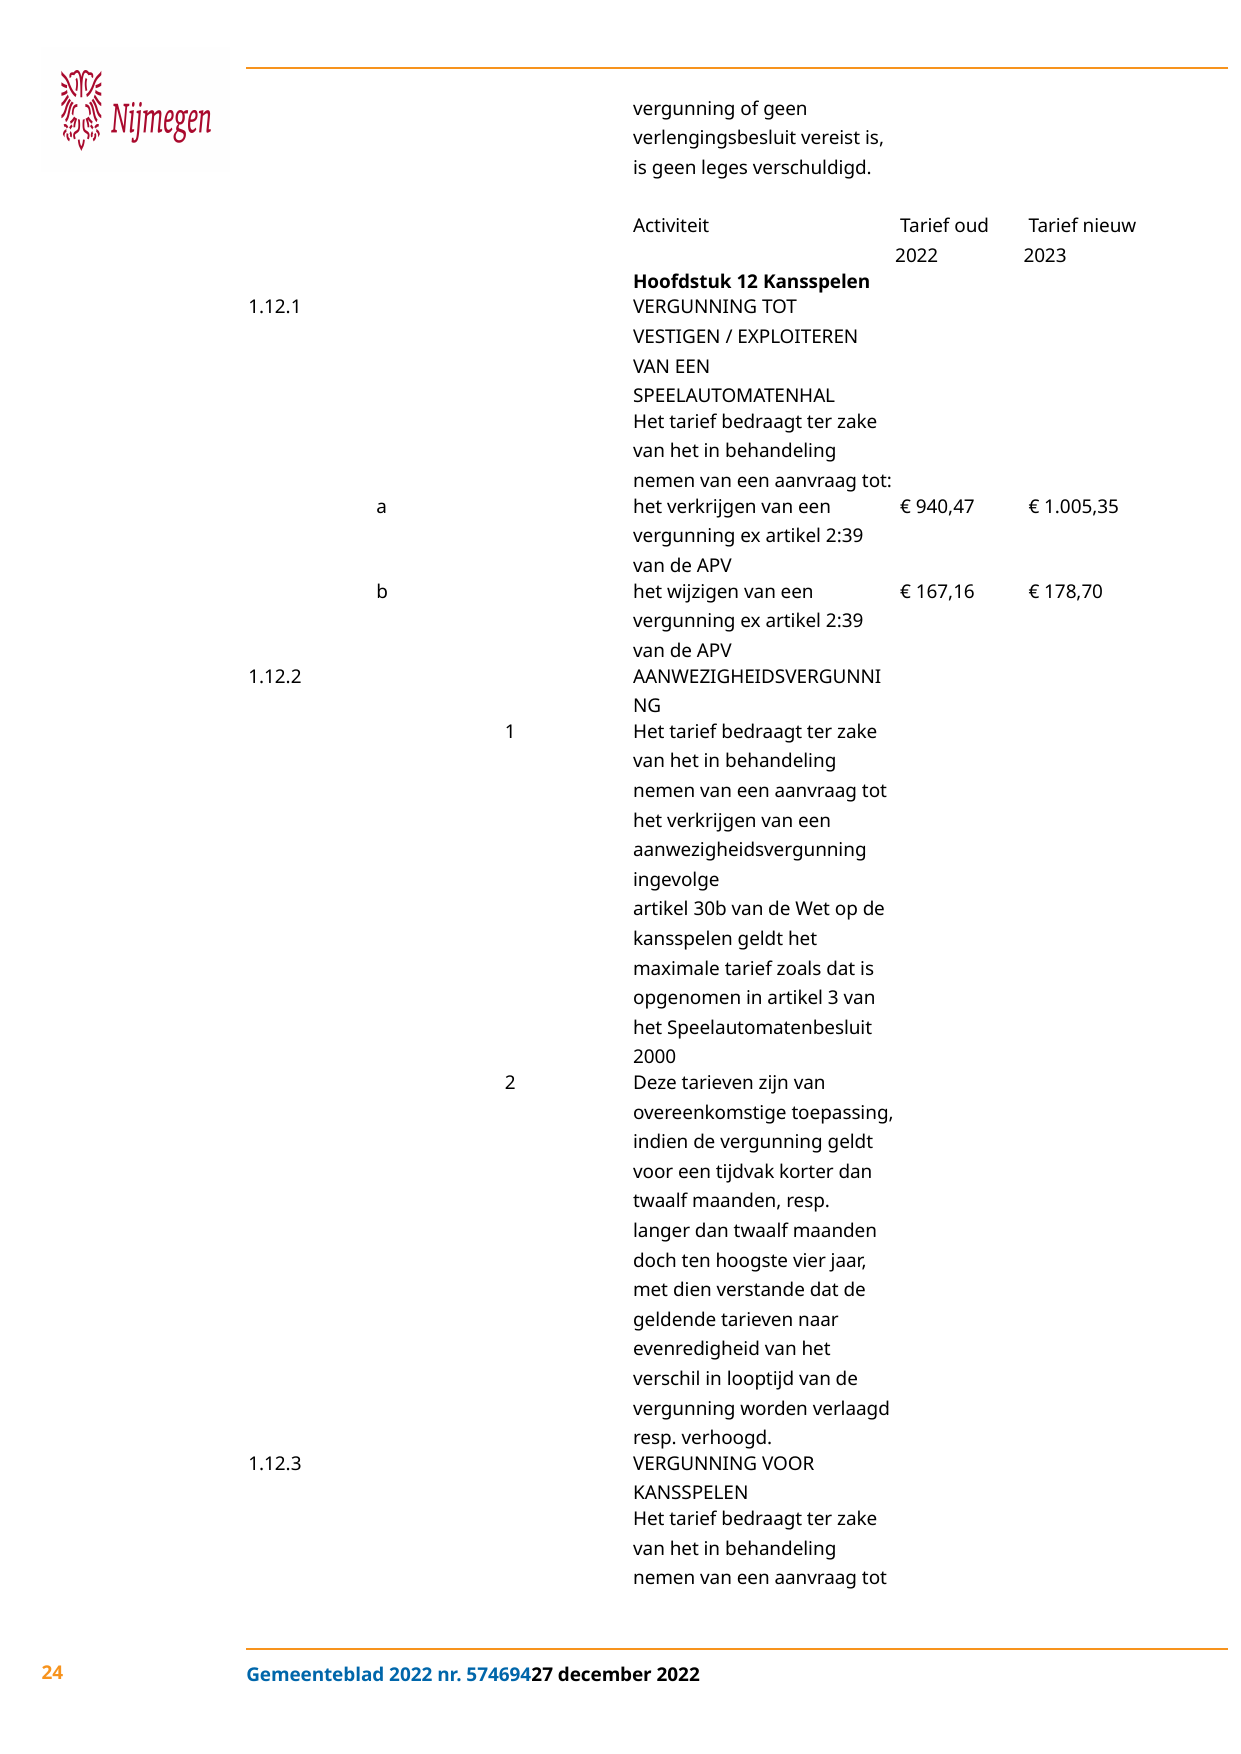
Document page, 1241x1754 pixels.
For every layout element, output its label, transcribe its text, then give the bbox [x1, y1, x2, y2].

table_header [376, 213, 504, 268]
table_cell [248, 95, 376, 180]
table_cell € 1.005,35 [1023, 493, 1152, 578]
table_cell [505, 95, 633, 180]
table_cell [895, 1069, 1023, 1450]
table_cell [248, 408, 376, 493]
table_cell [505, 1450, 633, 1505]
table_cell [895, 408, 1023, 493]
table_cell [895, 1505, 1023, 1590]
picture [41, 47, 231, 172]
table_cell [505, 493, 633, 578]
table_cell [1023, 95, 1152, 180]
table_cell [505, 578, 633, 663]
table_cell 1.12.3 [248, 1450, 376, 1505]
table_cell [248, 718, 376, 1069]
table_cell vergunning of geen verlengingsbesluit vereist is, is geen leges verschuldigd. [633, 95, 895, 180]
table_header [248, 213, 376, 268]
table_cell [895, 663, 1023, 718]
table_cell [505, 1505, 633, 1590]
table_cell Het tarief bedraagt ter zake van het in behandeling nemen van een aanvraag tot: [633, 408, 895, 493]
table_cell [895, 294, 1023, 408]
table_cell [376, 1505, 504, 1590]
table_cell [376, 663, 504, 718]
table_cell AANWEZIGHEIDSVERGUNNING [633, 663, 895, 718]
table_cell Het tarief bedraagt ter zake van het in behandeling nemen van een aanvraag tot het verkrijgen van een aanwezigheidsvergunning ingevolge artikel 30b van de Wet op de kansspelen geldt het maximale tarief zoals dat is opgenomen in artikel 3 van het Speelautomatenbesluit 2000 [633, 718, 895, 1069]
table_cell [1023, 1450, 1152, 1505]
table_cell [1023, 718, 1152, 1069]
table_cell [1023, 1069, 1152, 1450]
table_cell VERGUNNING TOT VESTIGEN / EXPLOITEREN VAN EEN SPEELAUTOMATENHAL [633, 294, 895, 408]
table_header Tarief oud 2022 [895, 213, 1023, 268]
table_cell [1023, 663, 1152, 718]
table_cell [505, 408, 633, 493]
table_cell [895, 268, 1023, 294]
table_cell € 178,70 [1023, 578, 1152, 663]
table_cell [248, 493, 376, 578]
table_cell [505, 663, 633, 718]
table_header [505, 213, 633, 268]
table_cell [376, 294, 504, 408]
table_cell VERGUNNING VOOR KANSSPELEN [633, 1450, 895, 1505]
table_cell [895, 1450, 1023, 1505]
table_cell [1023, 408, 1152, 493]
table_cell [1023, 294, 1152, 408]
table_cell Het tarief bedraagt ter zake van het in behandeling nemen van een aanvraag tot [633, 1505, 895, 1590]
table_cell 2 [505, 1069, 633, 1450]
table_cell [376, 1069, 504, 1450]
table_cell a [376, 493, 504, 578]
table_cell [376, 268, 504, 294]
table_cell het wijzigen van een vergunning ex artikel 2:39 van de APV [633, 578, 895, 663]
table_cell [505, 268, 633, 294]
table_cell [248, 1505, 376, 1590]
table_cell b [376, 578, 504, 663]
table_header Activiteit [633, 213, 895, 268]
table_cell [505, 294, 633, 408]
table_cell het verkrijgen van een vergunning ex artikel 2:39 van de APV [633, 493, 895, 578]
table_cell [376, 95, 504, 180]
table_cell [376, 1450, 504, 1505]
table_cell [895, 95, 1023, 180]
table_cell [376, 408, 504, 493]
table_cell [248, 268, 376, 294]
table_cell € 940,47 [895, 493, 1023, 578]
table_header Tarief nieuw 2023 [1023, 213, 1152, 268]
table_cell [1023, 1505, 1152, 1590]
table_cell 1.12.1 [248, 294, 376, 408]
table_cell [376, 718, 504, 1069]
table_cell [895, 718, 1023, 1069]
table_cell Hoofdstuk 12 Kansspelen [633, 268, 895, 294]
table_cell [248, 1069, 376, 1450]
table_cell € 167,16 [895, 578, 1023, 663]
table_cell [248, 578, 376, 663]
table_cell Deze tarieven zijn van overeenkomstige toepassing, indien de vergunning geldt voor een tijdvak korter dan twaalf maanden, resp. langer dan twaalf maanden doch ten hoogste vier jaar, met dien verstande dat de geldende tarieven naar evenredigheid van het verschil in looptijd van de vergunning worden verlaagd resp. verhoogd. [633, 1069, 895, 1450]
table_cell [1023, 268, 1152, 294]
table_cell 1 [505, 718, 633, 1069]
table_cell 1.12.2 [248, 663, 376, 718]
